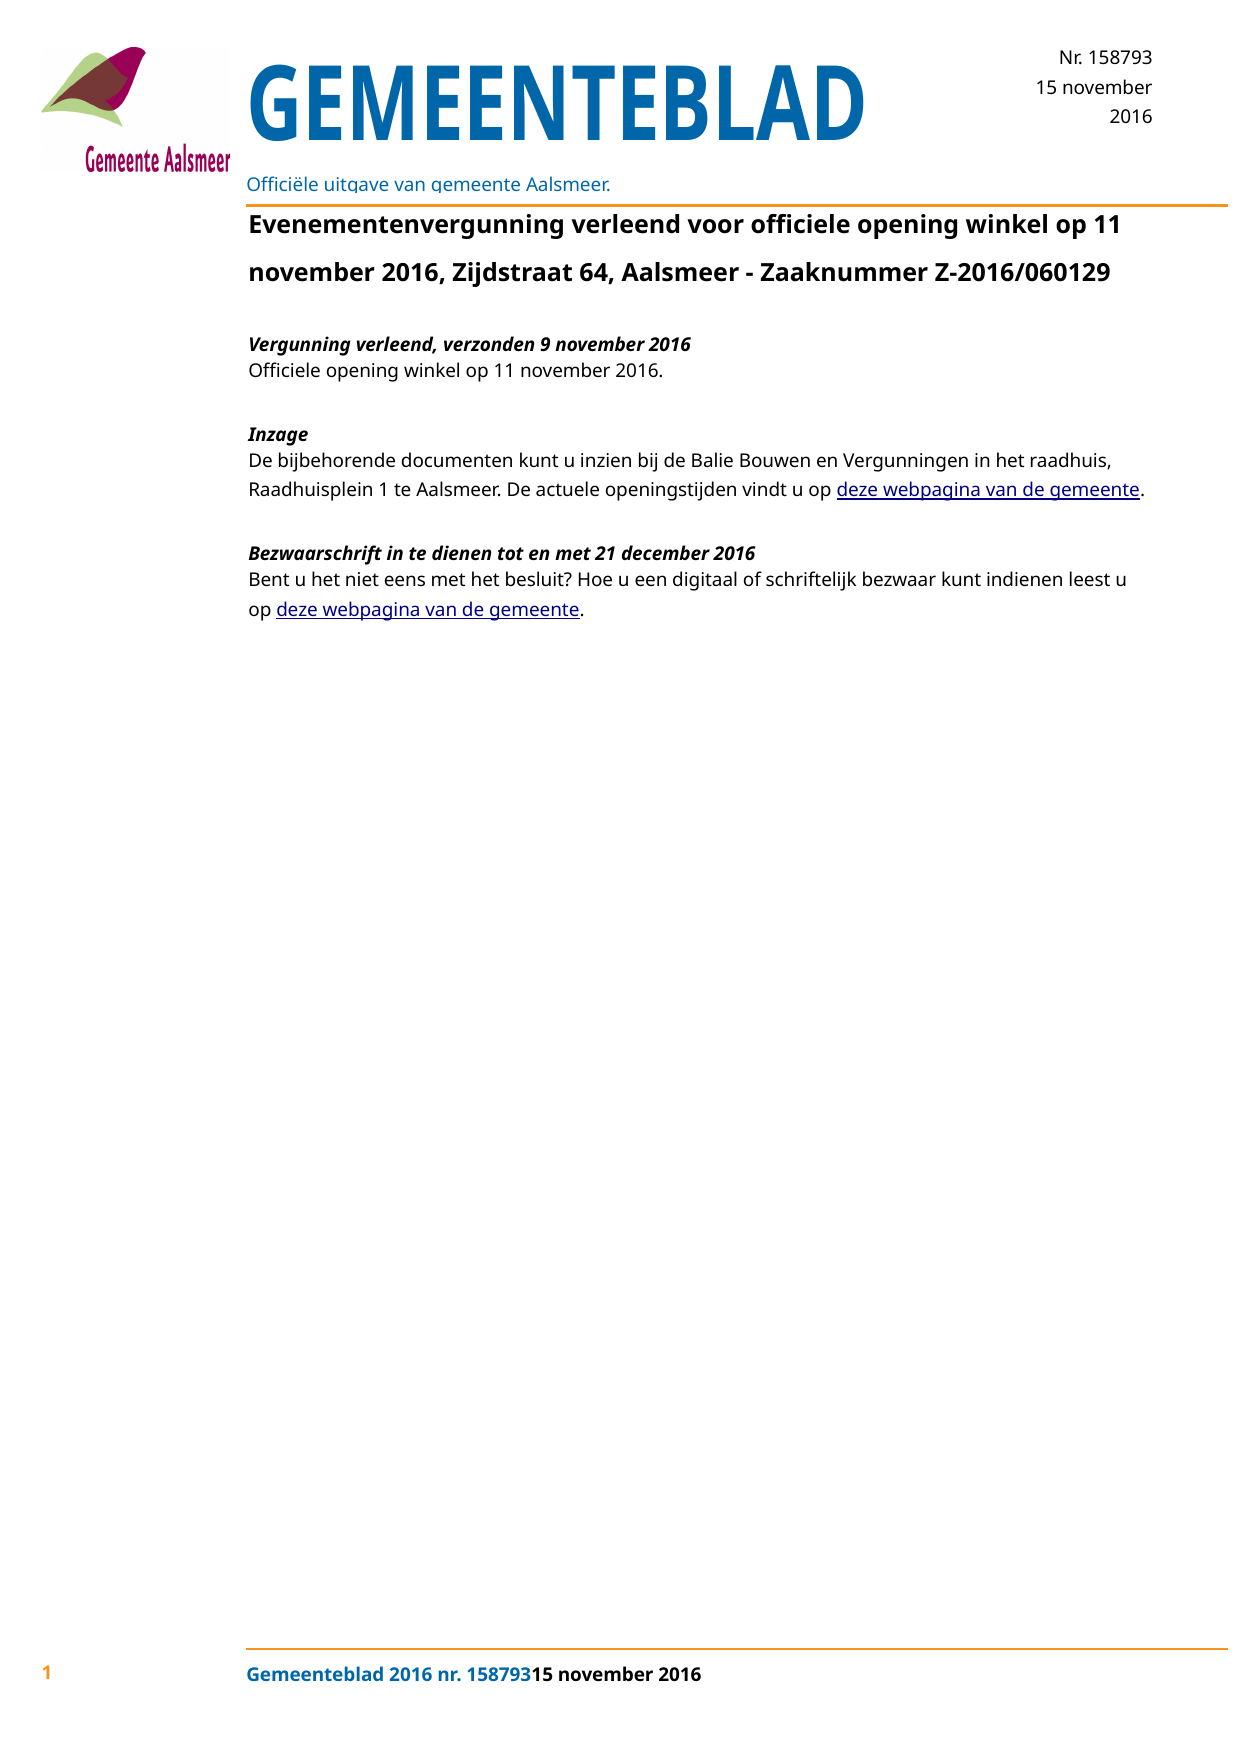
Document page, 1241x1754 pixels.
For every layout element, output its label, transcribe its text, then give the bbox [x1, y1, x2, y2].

text Officiele opening winkel op 11 november 2016. [248, 357, 1152, 383]
text De bijbehorende documenten kunt u inzien bij de Balie Bouwen en Vergunningen in het raadhuis, Raadhuisplein 1 te Aalsmeer. De actuele openingstijden vindt u op deze webpagina van de gemeente. [248, 447, 1152, 502]
text Bezwaarschrift in te dienen tot en met 21 december 2016 [248, 540, 1152, 566]
text Bent u het niet eens met het besluit? Hoe u een digitaal of schriftelijk bezwaar kunt indienen leest u op deze webpagina van de gemeente. [248, 566, 1152, 621]
picture [41, 47, 231, 172]
text Vergunning verleend, verzonden 9 november 2016 [248, 331, 1152, 357]
text Evenementenvergunning verleend voor officiele opening winkel op 11 november 2016, Zijdstraat 64, Aalsmeer - Zaaknummer Z-2016/060129 [248, 207, 1152, 288]
text Inzage [248, 421, 1152, 447]
